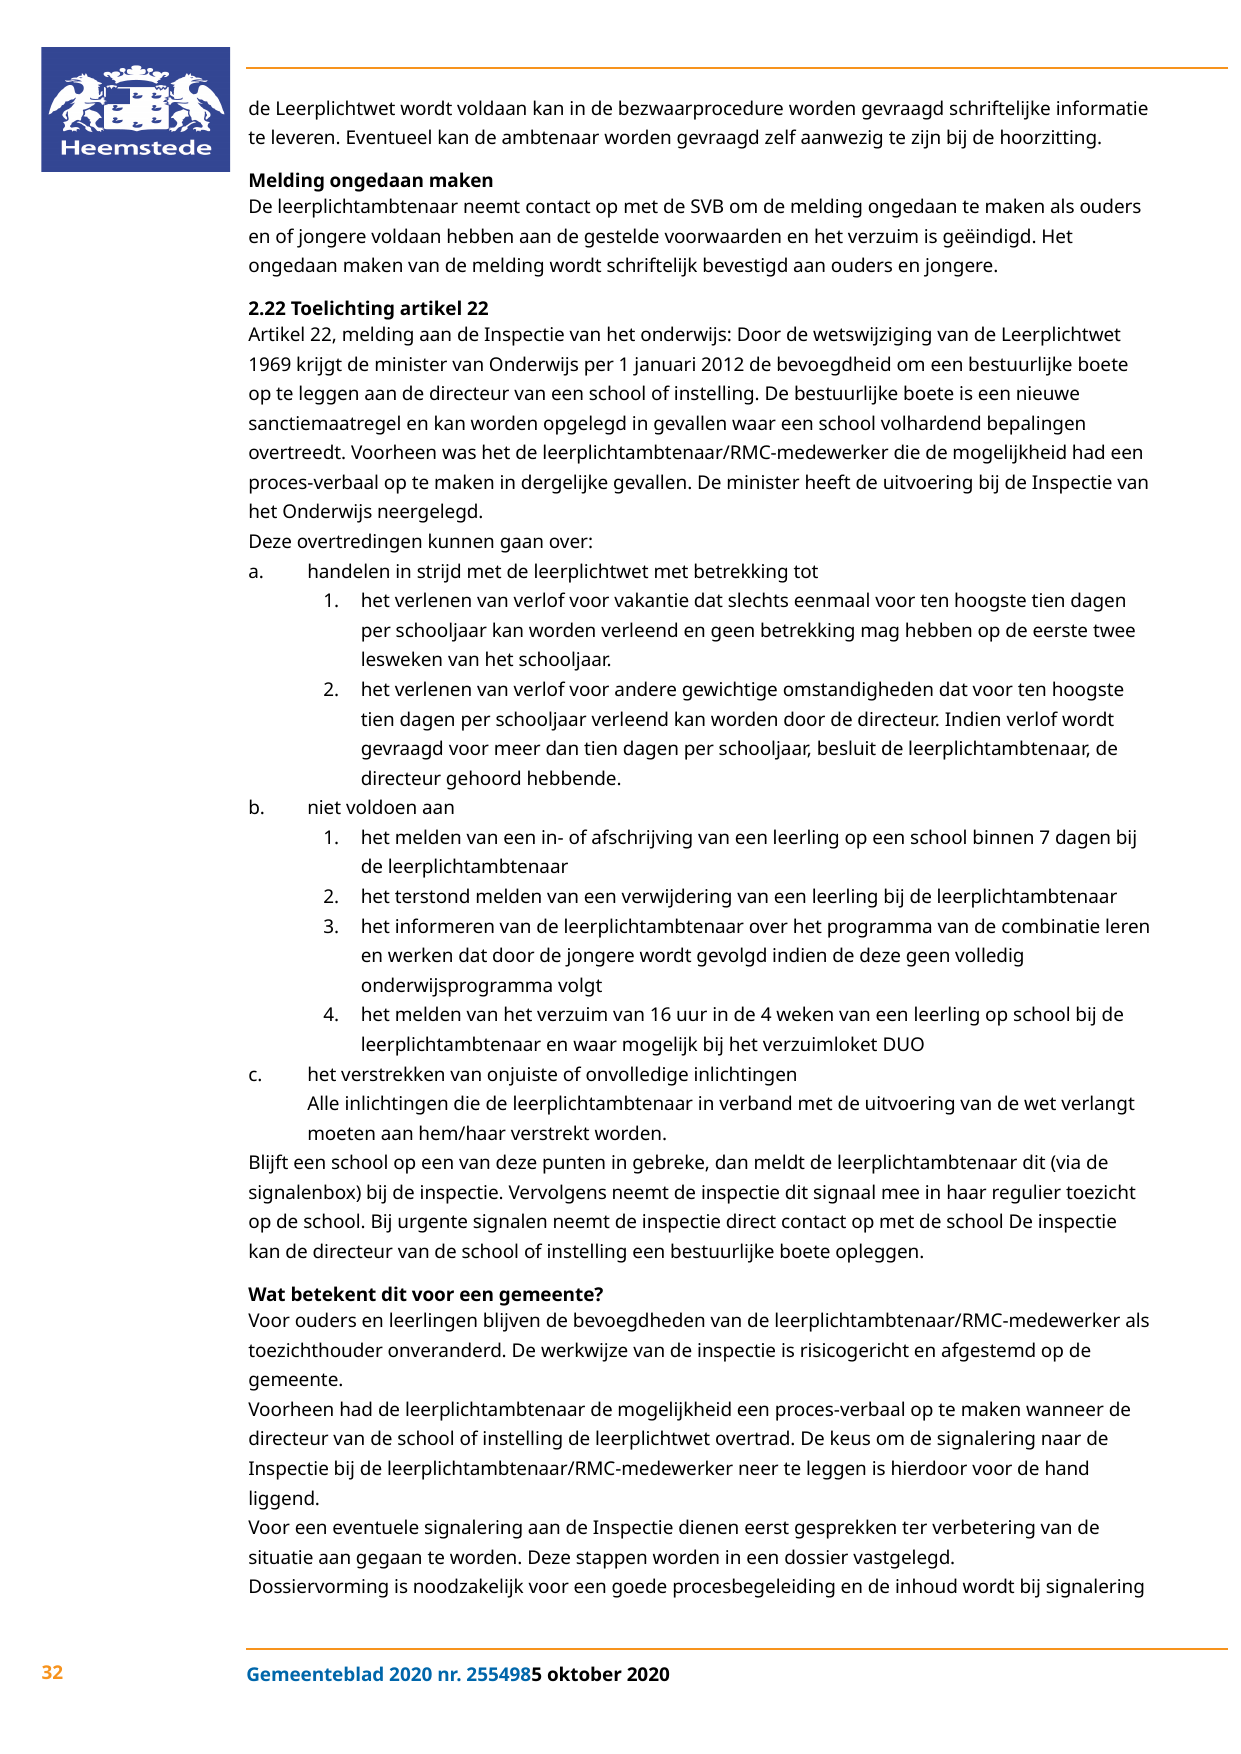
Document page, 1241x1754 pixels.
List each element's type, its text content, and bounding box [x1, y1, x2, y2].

text Melding ongedaan maken [248, 167, 1152, 193]
text Voor ouders en leerlingen blijven de bevoegdheden van de leerplichtambtenaar/RMC-medewerker als toezichthouder onveranderd. De werkwijze van de inspectie is risicogericht en afgestemd op de gemeente. [248, 1307, 1152, 1392]
text 2.22 Toelichting artikel 22 [248, 296, 1152, 321]
list handelen in strijd met de leerplichtwet met betrekking tot [248, 558, 1152, 584]
list Alle inlichtingen die de leerplichtambtenaar in verband met de uitvoering van de wet verlangt moeten aan hem/haar verstrekt worden. [248, 1090, 1152, 1146]
text Voorheen had de leerplichtambtenaar de mogelijkheid een proces-verbaal op te maken wanneer de directeur van de school of instelling de leerplichtwet overtrad. De keus om de signalering naar de Inspectie bij de leerplichtambtenaar/RMC-medewerker neer te leggen is hierdoor voor de hand liggend. [248, 1396, 1152, 1510]
text de Leerplichtwet wordt voldaan kan in de bezwaarprocedure worden gevraagd schriftelijke informatie te leveren. Eventueel kan de ambtenaar worden gevraagd zelf aanwezig te zijn bij de hoorzitting. [248, 95, 1152, 150]
text Artikel 22, melding aan de Inspectie van het onderwijs: Door de wetswijziging van de Leerplichtwet 1969 krijgt de minister van Onderwijs per 1 januari 2012 de bevoegdheid om een bestuurlijke boete op te leggen aan de directeur van een school of instelling. De bestuurlijke boete is een nieuwe sanctiemaatregel en kan worden opgelegd in gevallen waar een school volhardend bepalingen overtreedt. Voorheen was het de leerplichtambtenaar/RMC-medewerker die de mogelijkheid had een proces-verbaal op te maken in dergelijke gevallen. De minister heeft de uitvoering bij de Inspectie van het Onderwijs neergelegd. [248, 321, 1152, 524]
picture [41, 47, 231, 172]
list het terstond melden van een verwijdering van een leerling bij de leerplichtambtenaar [323, 883, 1152, 909]
text Voor een eventuele signalering aan de Inspectie dienen eerst gesprekken ter verbetering van de situatie aan gegaan te worden. Deze stappen worden in een dossier vastgelegd. [248, 1514, 1152, 1569]
text Deze overtredingen kunnen gaan over: [248, 528, 1152, 554]
text Blijft een school op een van deze punten in gebreke, dan meldt de leerplichtambtenaar dit (via de signalenbox) bij de inspectie. Vervolgens neemt de inspectie dit signaal mee in haar regulier toezicht op de school. Bij urgente signalen neemt de inspectie direct contact op met de school De inspectie kan de directeur van de school of instelling een bestuurlijke boete opleggen. [248, 1149, 1152, 1264]
list het informeren van de leerplichtambtenaar over het programma van de combinatie leren en werken dat door de jongere wordt gevolgd indien de deze geen volledig onderwijsprogramma volgt [323, 913, 1152, 998]
list het verlenen van verlof voor andere gewichtige omstandigheden dat voor ten hoogste tien dagen per schooljaar verleend kan worden door de directeur. Indien verlof wordt gevraagd voor meer dan tien dagen per schooljaar, besluit de leerplichtambtenaar, de directeur gehoord hebbende. [323, 676, 1152, 791]
list het melden van het verzuim van 16 uur in de 4 weken van een leerling op school bij de leerplichtambtenaar en waar mogelijk bij het verzuimloket DUO [323, 1002, 1152, 1057]
list het melden van een in- of afschrijving van een leerling op een school binnen 7 dagen bij de leerplichtambtenaar [323, 824, 1152, 879]
list niet voldoen aan [248, 794, 1152, 820]
list het verstrekken van onjuiste of onvolledige inlichtingen [248, 1061, 1152, 1087]
list het verlenen van verlof voor vakantie dat slechts eenmaal voor ten hoogste tien dagen per schooljaar kan worden verleend en geen betrekking mag hebben op de eerste twee lesweken van het schooljaar. [323, 587, 1152, 672]
text Dossiervorming is noodzakelijk voor een goede procesbegeleiding en de inhoud wordt bij signalering [248, 1573, 1152, 1599]
text Wat betekent dit voor een gemeente? [248, 1281, 1152, 1307]
text De leerplichtambtenaar neemt contact op met de SVB om de melding ongedaan te maken als ouders en of jongere voldaan hebben aan de gestelde voorwaarden en het verzuim is geëindigd. Het ongedaan maken van de melding wordt schriftelijk bevestigd aan ouders en jongere. [248, 193, 1152, 278]
